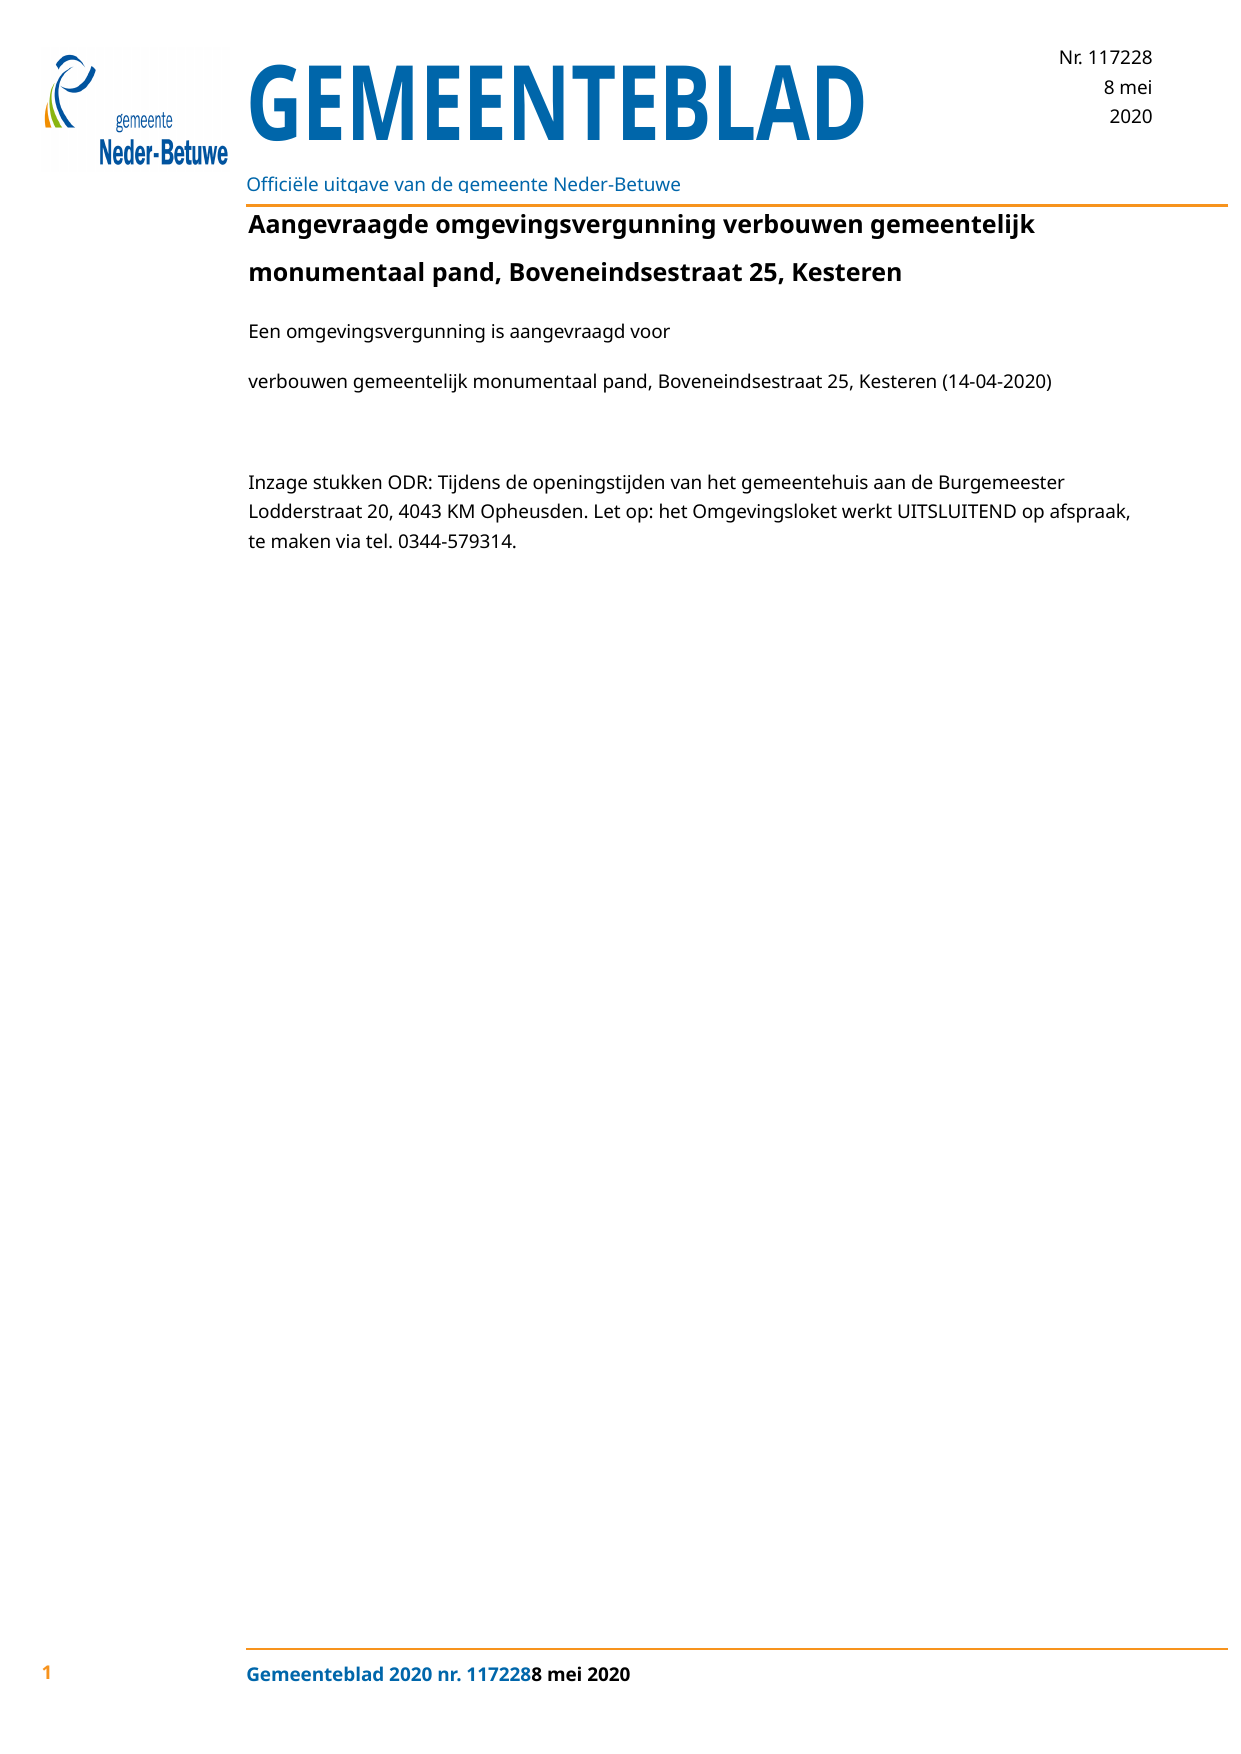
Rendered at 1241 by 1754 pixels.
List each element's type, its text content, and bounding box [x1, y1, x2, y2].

text Inzage stukken ODR: Tijdens de openingstijden van het gemeentehuis aan de Burgemeester Lodderstraat 20, 4043 KM Opheusden. Let op: het Omgevingsloket werkt UITSLUITEND op afspraak, te maken via tel. 0344-579314. [248, 469, 1152, 554]
text verbouwen gemeentelijk monumentaal pand, Boveneindsestraat 25, Kesteren (14-04-2020) [248, 368, 1152, 394]
text Een omgevingsvergunning is aangevraagd voor [248, 318, 1152, 344]
picture [41, 47, 231, 172]
text Aangevraagde omgevingsvergunning verbouwen gemeentelijk monumentaal pand, Boveneindsestraat 25, Kesteren [248, 207, 1152, 288]
